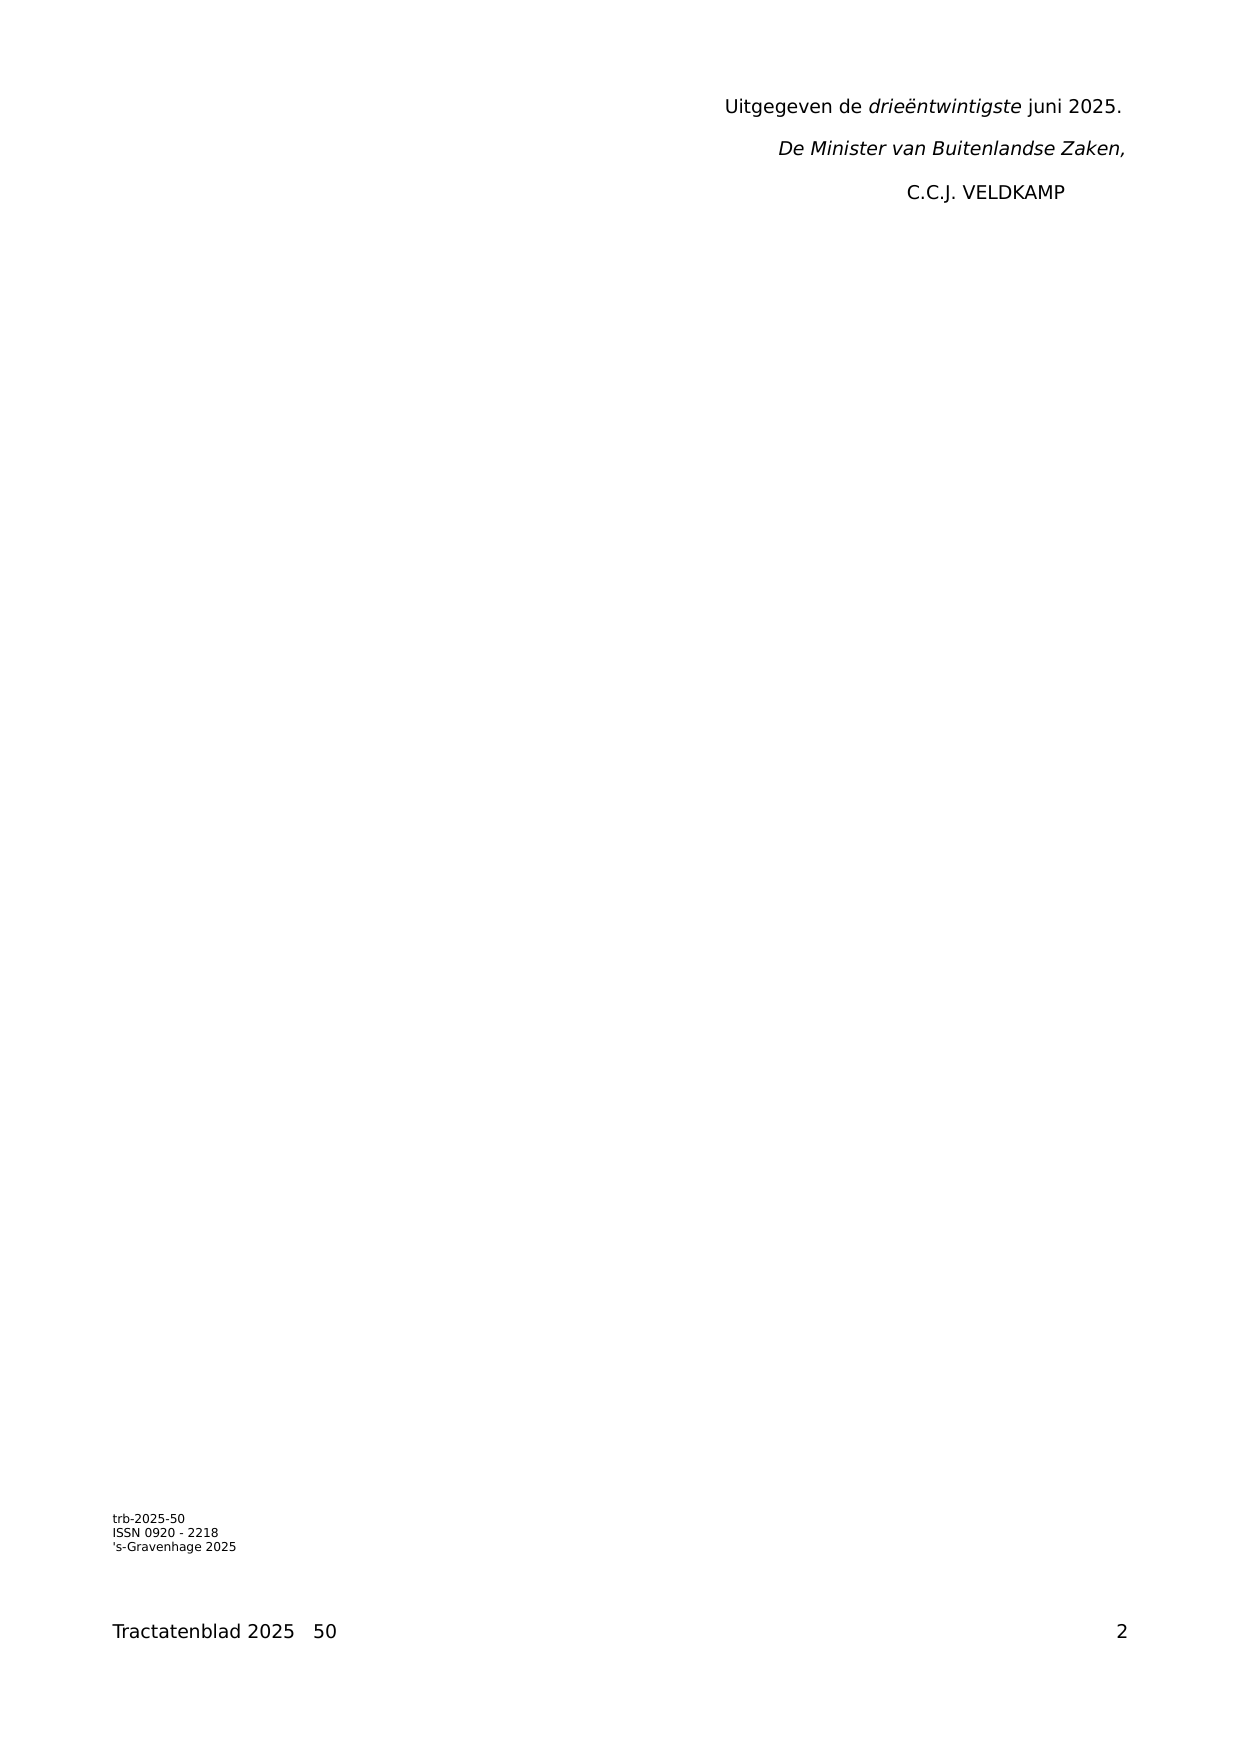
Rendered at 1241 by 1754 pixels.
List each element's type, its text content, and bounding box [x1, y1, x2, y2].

text De Minister van Buitenlandse Zaken, C.C.J. VELDKAMP [112, 138, 1128, 204]
text ISSN 0920 - 2218 [112, 1526, 346, 1540]
text 's-Gravenhage 2025 [112, 1540, 346, 1554]
text Uitgegeven de drieëntwintigste juni 2025. [112, 96, 1128, 118]
text trb-2025-50 [112, 1512, 346, 1526]
